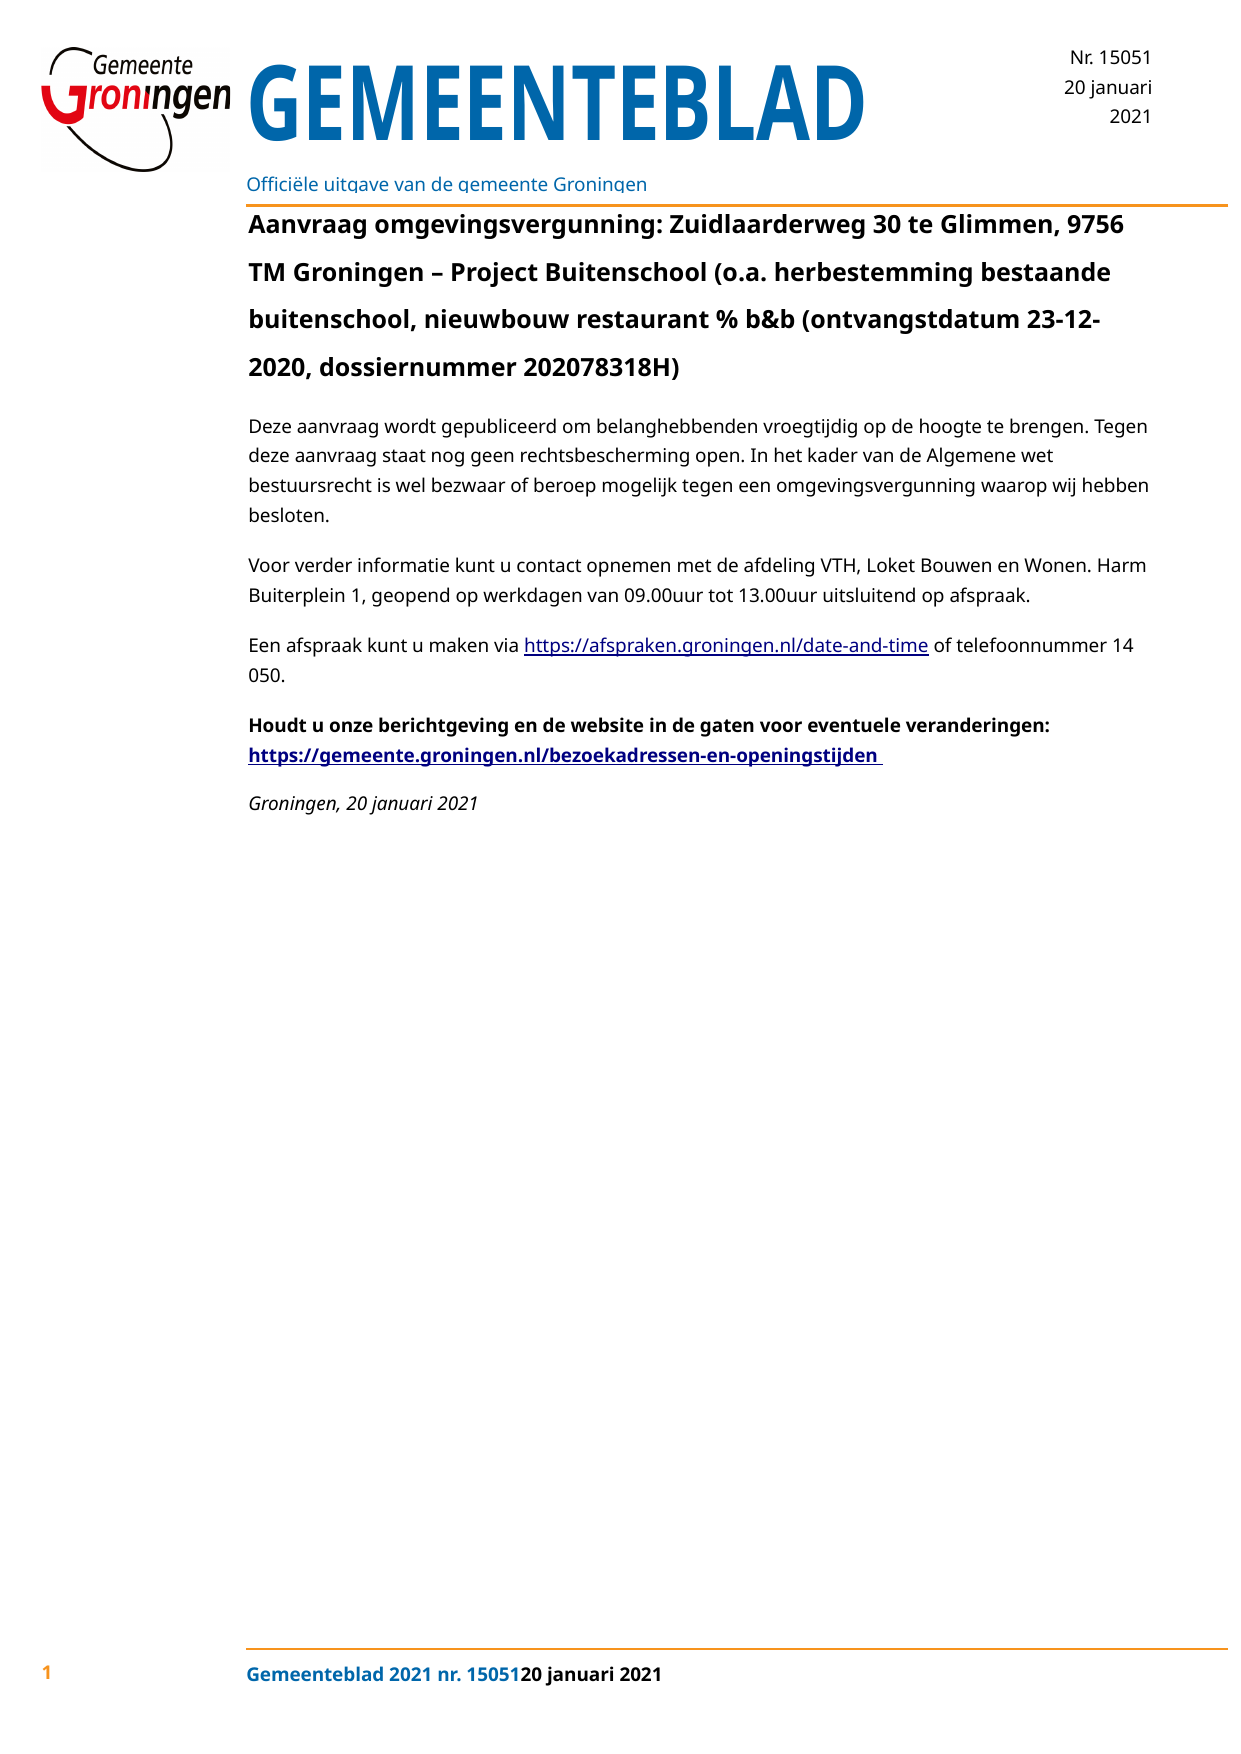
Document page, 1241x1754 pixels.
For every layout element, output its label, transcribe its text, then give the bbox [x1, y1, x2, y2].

text Voor verder informatie kunt u contact opnemen met de afdeling VTH, Loket Bouwen en Wonen. Harm Buiterplein 1, geopend op werkdagen van 09.00uur tot 13.00uur uitsluitend op afspraak. [248, 552, 1152, 608]
text Aanvraag omgevingsvergunning: Zuidlaarderweg 30 te Glimmen, 9756 TM Groningen – Project Buitenschool (o.a. herbestemming bestaande buitenschool, nieuwbouw restaurant % b&b (ontvangstdatum 23-12-2020, dossiernummer 202078318H) [248, 207, 1152, 384]
picture [41, 47, 231, 172]
text Deze aanvraag wordt gepubliceerd om belanghebbenden vroegtijdig op de hoogte te brengen. Tegen deze aanvraag staat nog geen rechtsbescherming open. In het kader van de Algemene wet bestuursrecht is wel bezwaar of beroep mogelijk tegen een omgevingsvergunning waarop wij hebben besloten. [248, 413, 1152, 528]
text Groningen, 20 januari 2021 [248, 790, 1152, 815]
text Een afspraak kunt u maken via https://afspraken.groningen.nl/date-and-time of telefoonnummer 14 050. [248, 632, 1152, 688]
text Houdt u onze berichtgeving en de website in de gaten voor eventuele veranderingen: https://gemeente.groningen.nl/bezoekadressen-en-openingstijden [248, 712, 1152, 768]
